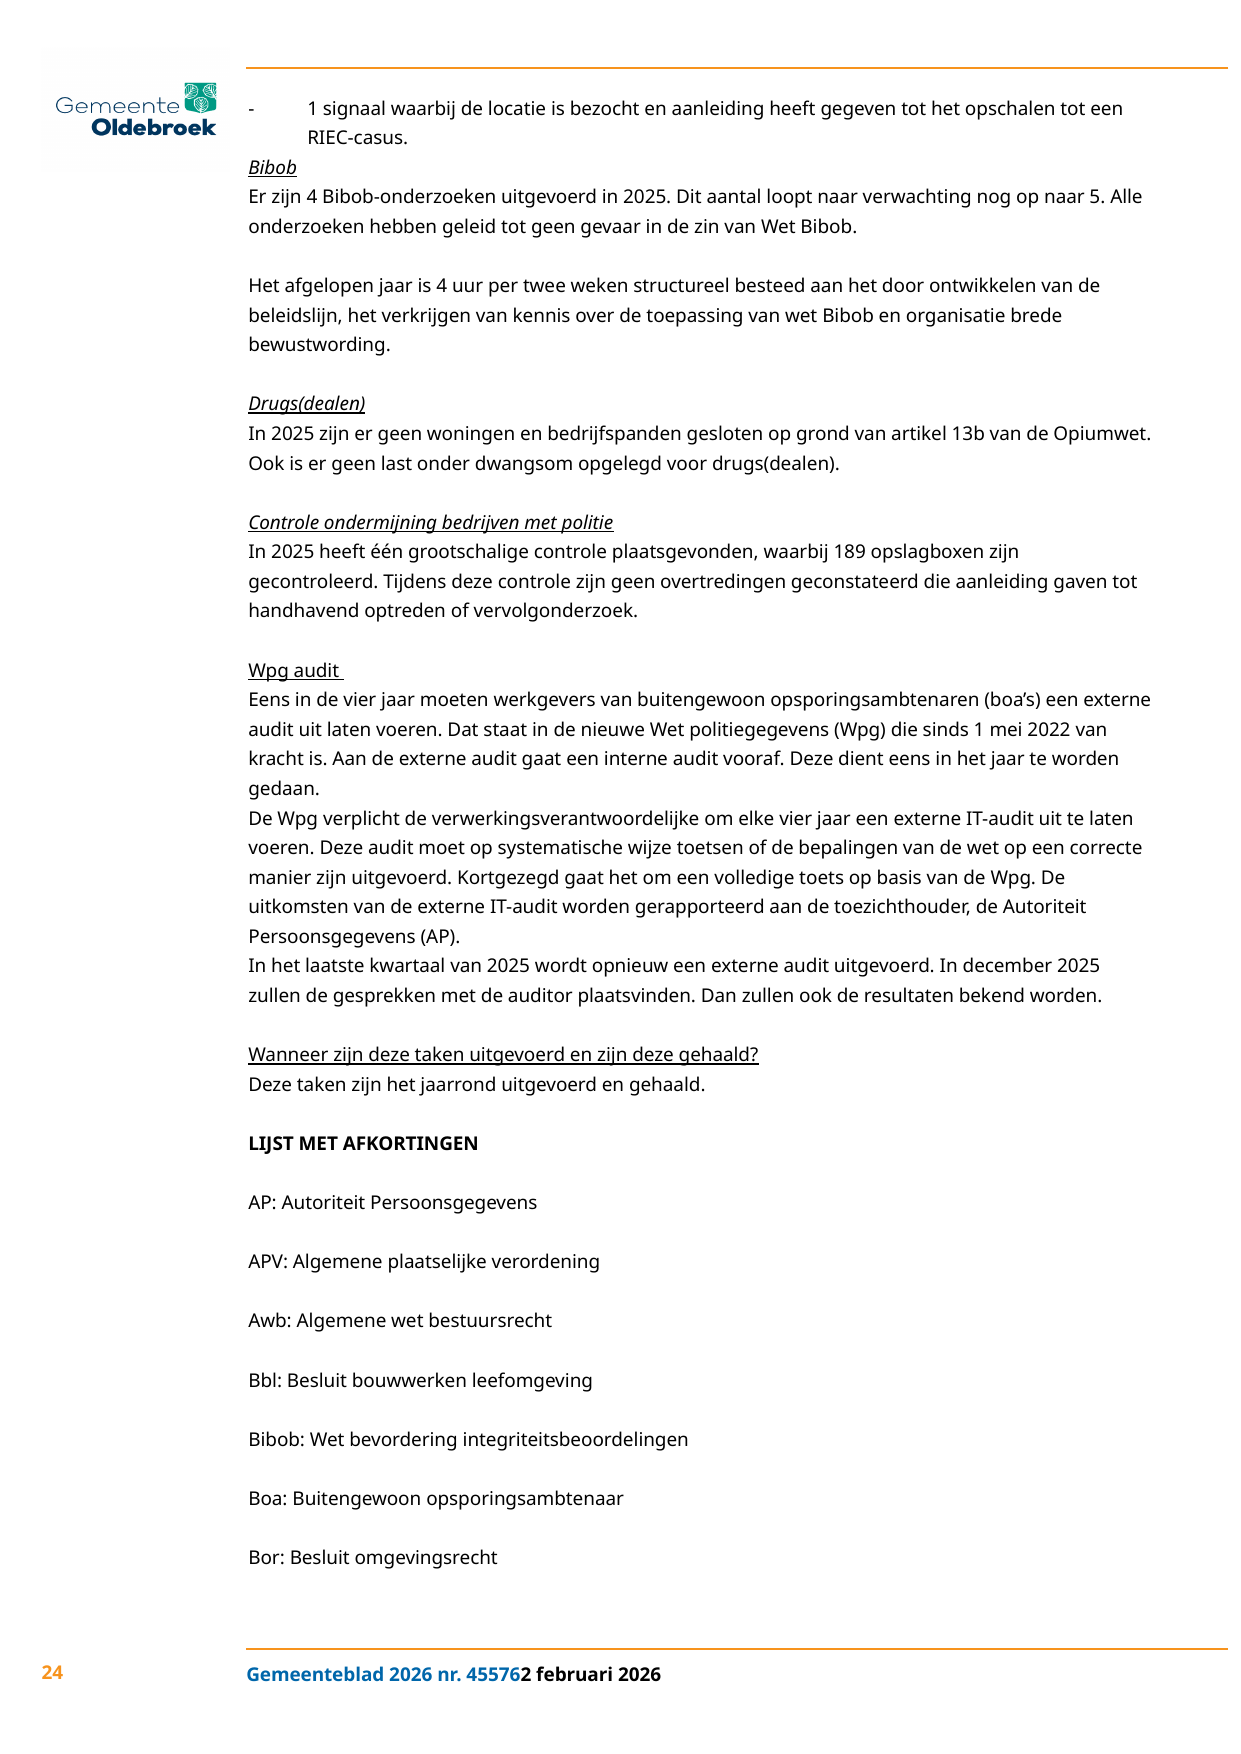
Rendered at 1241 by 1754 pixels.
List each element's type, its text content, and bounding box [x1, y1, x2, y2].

text APV: Algemene plaatselijke verordening [248, 1248, 1152, 1274]
text Het afgelopen jaar is 4 uur per twee weken structureel besteed aan het door ontwikkelen van de beleidslijn, het verkrijgen van kennis over de toepassing van wet Bibob en organisatie brede bewustwording. [248, 272, 1152, 357]
text Bbl: Besluit bouwwerken leefomgeving [248, 1367, 1152, 1393]
text Wanneer zijn deze taken uitgevoerd en zijn deze gehaald? [248, 1041, 1152, 1067]
text Bibob [248, 154, 1152, 180]
text Controle ondermijning bedrijven met politie [248, 509, 1152, 535]
text Wpg audit [248, 657, 1152, 683]
text AP: Autoriteit Persoonsgegevens [248, 1189, 1152, 1215]
text Er zijn 4 Bibob-onderzoeken uitgevoerd in 2025. Dit aantal loopt naar verwachting nog op naar 5. Alle onderzoeken hebben geleid tot geen gevaar in de zin van Wet Bibob. [248, 183, 1152, 239]
text In 2025 zijn er geen woningen en bedrijfspanden gesloten op grond van artikel 13b van de Opiumwet. Ook is er geen last onder dwangsom opgelegd voor drugs(dealen). [248, 420, 1152, 476]
text Deze taken zijn het jaarrond uitgevoerd en gehaald. [248, 1071, 1152, 1097]
text Boa: Buitengewoon opsporingsambtenaar [248, 1485, 1152, 1511]
text Eens in de vier jaar moeten werkgevers van buitengewoon opsporingsambtenaren (boa’s) een externe audit uit laten voeren. Dat staat in de nieuwe Wet politiegegevens (Wpg) die sinds 1 mei 2022 van kracht is. Aan de externe audit gaat een interne audit vooraf. Deze dient eens in het jaar te worden gedaan. [248, 686, 1152, 801]
text In 2025 heeft één grootschalige controle plaatsgevonden, waarbij 189 opslagboxen zijn gecontroleerd. Tijdens deze controle zijn geen overtredingen geconstateerd die aanleiding gaven tot handhavend optreden of vervolgonderzoek. [248, 538, 1152, 623]
text Awb: Algemene wet bestuursrecht [248, 1308, 1152, 1333]
text LIJST MET AFKORTINGEN [248, 1130, 1152, 1156]
text Drugs(dealen) [248, 391, 1152, 416]
text De Wpg verplicht de verwerkingsverantwoordelijke om elke vier jaar een externe IT-audit uit te laten voeren. Deze audit moet op systematische wijze toetsen of de bepalingen van de wet op een correcte manier zijn uitgevoerd. Kortgezegd gaat het om een volledige toets op basis van de Wpg. De uitkomsten van de externe IT-audit worden gerapporteerd aan de toezichthouder, de Autoriteit Persoonsgegevens (AP). [248, 805, 1152, 949]
picture [41, 47, 231, 172]
text Bor: Besluit omgevingsrecht [248, 1544, 1152, 1570]
text In het laatste kwartaal van 2025 wordt opnieuw een externe audit uitgevoerd. In december 2025 zullen de gesprekken met de auditor plaatsvinden. Dan zullen ook de resultaten bekend worden. [248, 953, 1152, 1008]
text Bibob: Wet bevordering integriteitsbeoordelingen [248, 1426, 1152, 1452]
list 1 signaal waarbij de locatie is bezocht en aanleiding heeft gegeven tot het opschalen tot een RIEC-casus. [248, 95, 1152, 150]
